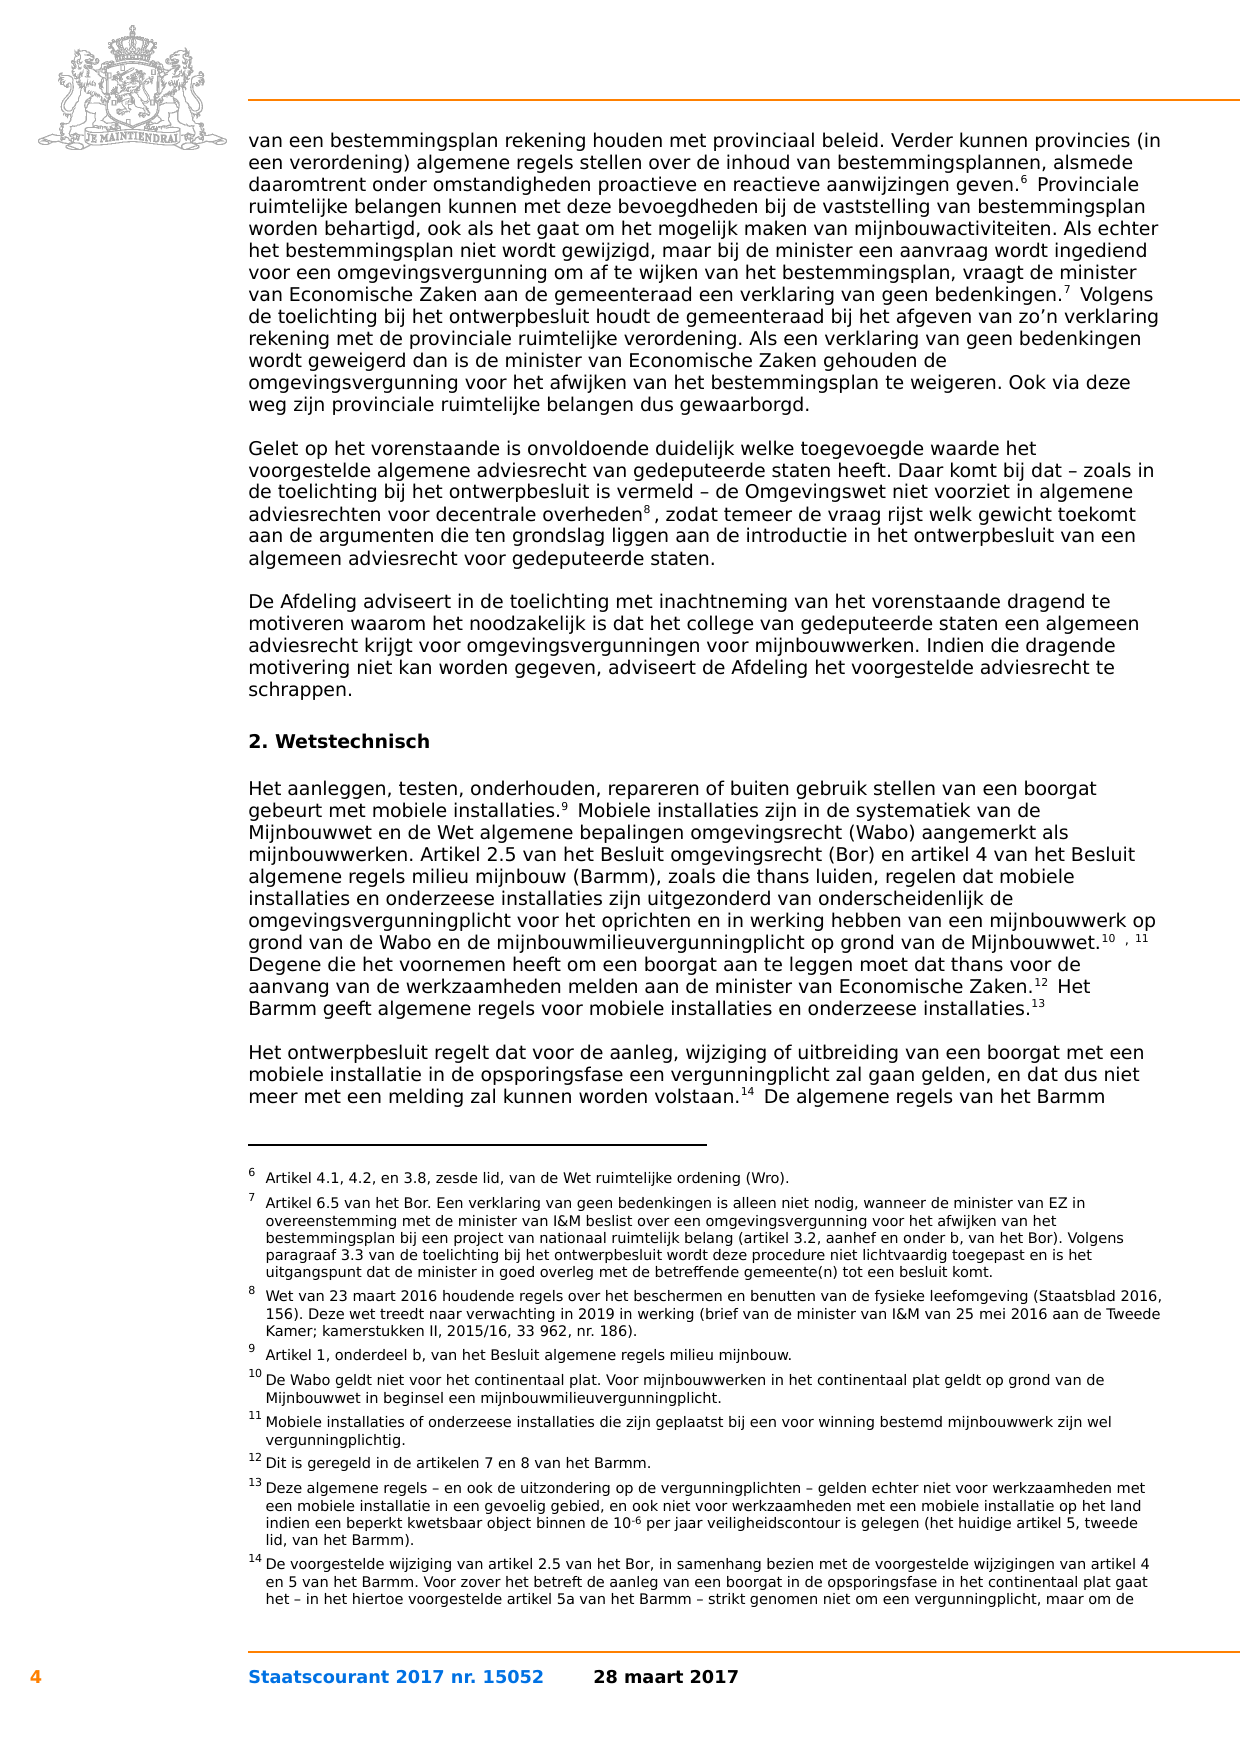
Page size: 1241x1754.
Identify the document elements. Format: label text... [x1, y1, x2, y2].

text Deze algemene regels – en ook de uitzondering op de vergunningplichten – gelden echter niet voor werkzaamheden met een mobiele installatie in een gevoelig gebied, en ook niet voor werkzaamheden met een mobiele installatie op het land indien een beperkt kwetsbaar object binnen de 10-6 per jaar veiligheidscontour is gelegen (het huidige artikel 5, tweede lid, van het Barmm). [248, 1476, 1163, 1549]
subtitle 2. Wetstechnisch [248, 731, 1163, 753]
text De Wabo geldt niet voor het continentaal plat. Voor mijnbouwwerken in het continentaal plat geldt op grond van de Mijnbouwwet in beginsel een mijnbouwmilieuvergunningplicht. [248, 1368, 1163, 1407]
text Dit is geregeld in de artikelen 7 en 8 van het Barmm. [248, 1451, 1163, 1473]
text Wet van 23 maart 2016 houdende regels over het beschermen en benutten van de fysieke leefomgeving (Staatsblad 2016, 156). Deze wet treedt naar verwachting in 2019 in werking (brief van de minister van I&M van 25 mei 2016 aan de Tweede Kamer; kamerstukken II, 2015/16, 33 962, nr. 186). [248, 1284, 1163, 1340]
text Gelet op het vorenstaande is onvoldoende duidelijk welke toegevoegde waarde het voorgestelde algemene adviesrecht van gedeputeerde staten heeft. Daar komt bij dat – zoals in de toelichting bij het ontwerpbesluit is vermeld – de Omgevingswet niet voorziet in algemene adviesrechten voor decentrale overheden, zodat temeer de vraag rijst welk gewicht toekomt aan de argumenten die ten grondslag liggen aan de introductie in het ontwerpbesluit van een algemeen adviesrecht voor gedeputeerde staten. [248, 437, 1163, 569]
text Artikel 1, onderdeel b, van het Besluit algemene regels milieu mijnbouw. [248, 1343, 1163, 1365]
text Het aanleggen, testen, onderhouden, repareren of buiten gebruik stellen van een boorgat gebeurt met mobiele installaties. Mobiele installaties zijn in de systematiek van de Mijnbouwwet en de Wet algemene bepalingen omgevingsrecht (Wabo) aangemerkt als mijnbouwwerken. Artikel 2.5 van het Besluit omgevingsrecht (Bor) en artikel 4 van het Besluit algemene regels milieu mijnbouw (Barmm), zoals die thans luiden, regelen dat mobiele installaties en onderzeese installaties zijn uitgezonderd van onderscheidenlijk de omgevingsvergunningplicht voor het oprichten en in werking hebben van een mijnbouwwerk op grond van de Wabo en de mijnbouwmilieuvergunningplicht op grond van de Mijnbouwwet. , Degene die het voornemen heeft om een boorgat aan te leggen moet dat thans voor de aanvang van de werkzaamheden melden aan de minister van Economische Zaken. Het Barmm geeft algemene regels voor mobiele installaties en onderzeese installaties. [248, 778, 1163, 1020]
picture [38, 25, 227, 150]
text Het ontwerpbesluit regelt dat voor de aanleg, wijziging of uitbreiding van een boorgat met een mobiele installatie in de opsporingsfase een vergunningplicht zal gaan gelden, en dat dus niet meer met een melding zal kunnen worden volstaan. De algemene regels van het Barmm [248, 1042, 1163, 1108]
text van een bestemmingsplan rekening houden met provinciaal beleid. Verder kunnen provincies (in een verordening) algemene regels stellen over de inhoud van bestemmingsplannen, alsmede daaromtrent onder omstandigheden proactieve en reactieve aanwijzingen geven. Provinciale ruimtelijke belangen kunnen met deze bevoegdheden bij de vaststelling van bestemmingsplan worden behartigd, ook als het gaat om het mogelijk maken van mijnbouwactiviteiten. Als echter het bestemmingsplan niet wordt gewijzigd, maar bij de minister een aanvraag wordt ingediend voor een omgevingsvergunning om af te wijken van het bestemmingsplan, vraagt de minister van Economische Zaken aan de gemeenteraad een verklaring van geen bedenkingen. Volgens de toelichting bij het ontwerpbesluit houdt de gemeenteraad bij het afgeven van zo’n verklaring rekening met de provinciale ruimtelijke verordening. Als een verklaring van geen bedenkingen wordt geweigerd dan is de minister van Economische Zaken gehouden de omgevingsvergunning voor het afwijken van het bestemmingsplan te weigeren. Ook via deze weg zijn provinciale ruimtelijke belangen dus gewaarborgd. [248, 130, 1163, 416]
text De Afdeling adviseert in de toelichting met inachtneming van het vorenstaande dragend te motiveren waarom het noodzakelijk is dat het college van gedeputeerde staten een algemeen adviesrecht krijgt voor omgevingsvergunningen voor mijnbouwwerken. Indien die dragende motivering niet kan worden gegeven, adviseert de Afdeling het voorgestelde adviesrecht te schrappen. [248, 591, 1163, 701]
text Artikel 6.5 van het Bor. Een verklaring van geen bedenkingen is alleen niet nodig, wanneer de minister van EZ in overeenstemming met de minister van I&M beslist over een omgevingsvergunning voor het afwijken van het bestemmingsplan bij een project van nationaal ruimtelijk belang (artikel 3.2, aanhef en onder b, van het Bor). Volgens paragraaf 3.3 van de toelichting bij het ontwerpbesluit wordt deze procedure niet lichtvaardig toegepast en is het uitgangspunt dat de minister in goed overleg met de betreffende gemeente(n) tot een besluit komt. [248, 1191, 1163, 1281]
text De voorgestelde wijziging van artikel 2.5 van het Bor, in samenhang bezien met de voorgestelde wijzigingen van artikel 4 en 5 van het Barmm. Voor zover het betreft de aanleg van een boorgat in de opsporingsfase in het continentaal plat gaat het – in het hiertoe voorgestelde artikel 5a van het Barmm – strikt genomen niet om een vergunningplicht, maar om de [248, 1552, 1163, 1608]
text Mobiele installaties of onderzeese installaties die zijn geplaatst bij een voor winning bestemd mijnbouwwerk zijn wel vergunningplichtig. [248, 1409, 1163, 1448]
text Artikel 4.1, 4.2, en 3.8, zesde lid, van de Wet ruimtelijke ordening (Wro). [248, 1166, 1163, 1188]
